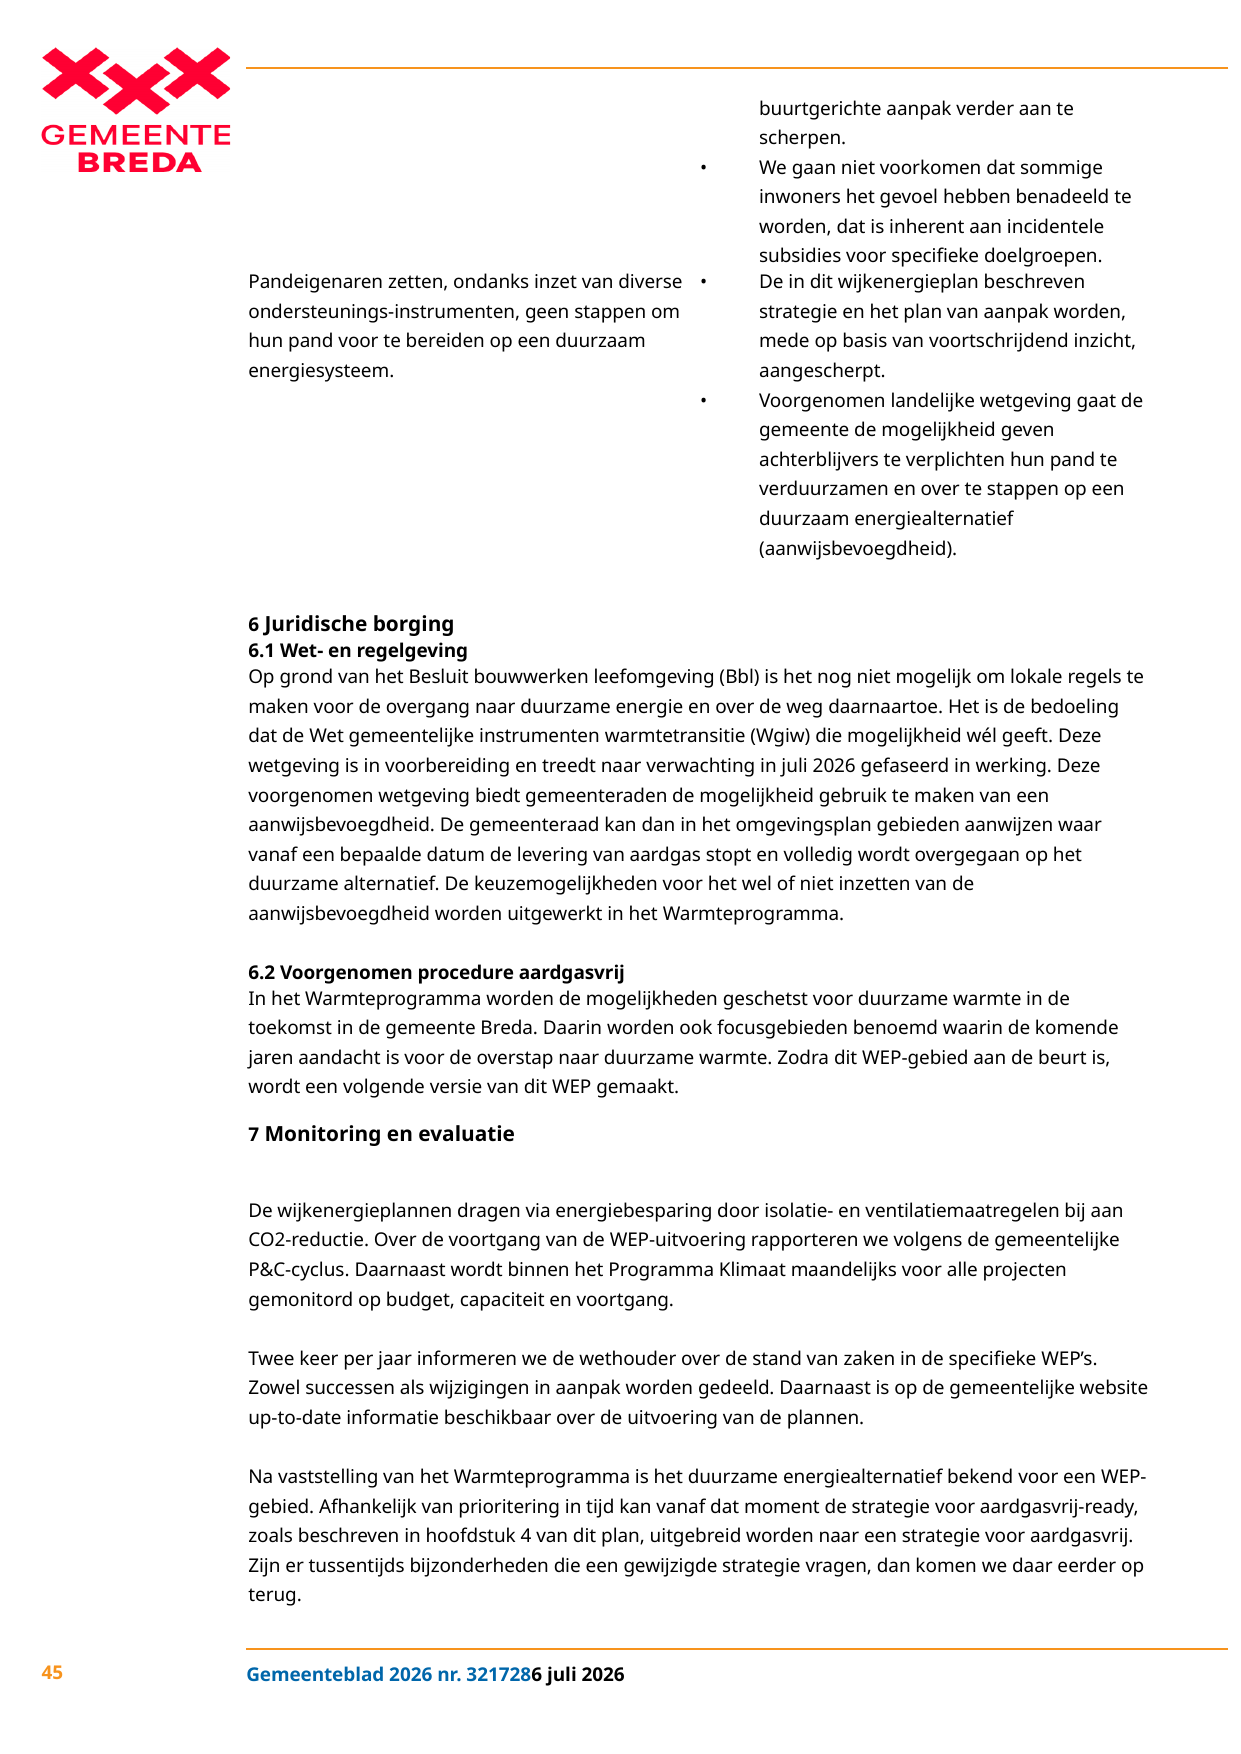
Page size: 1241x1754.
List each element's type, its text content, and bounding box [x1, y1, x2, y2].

picture [41, 47, 231, 172]
text 6.2 Voorgenomen procedure aardgasvrij [248, 959, 1152, 985]
text Na vaststelling van het Warmteprogramma is het duurzame energiealternatief bekend voor een WEP-gebied. Afhankelijk van prioritering in tijd kan vanaf dat moment de strategie voor aardgasvrij-ready, zoals beschreven in hoofdstuk 4 van dit plan, uitgebreid worden naar een strategie voor aardgasvrij. Zijn er tussentijds bijzonderheden die een gewijzigde strategie vragen, dan komen we daar eerder op terug. [248, 1463, 1152, 1607]
table_cell De in dit wijkenergieplan beschreven strategie en het plan van aanpak worden, mede op basis van voortschrijdend inzicht, aangescherpt. Voorgenomen landelijke wetgeving gaat de gemeente de mogelijkheid geven achterblijvers te verplichten hun pand te verduurzamen en over te stappen op een duurzaam energiealternatief (aanwijsbevoegdheid). [700, 269, 1152, 560]
text Op grond van het Besluit bouwwerken leefomgeving (Bbl) is het nog niet mogelijk om lokale regels te maken voor de overgang naar duurzame energie en over de weg daarnaartoe. Het is de bedoeling dat de Wet gemeentelijke instrumenten warmtetransitie (Wgiw) die mogelijkheid wél geeft. Deze wetgeving is in voorbereiding en treedt naar verwachting in juli 2026 gefaseerd in werking. Deze voorgenomen wetgeving biedt gemeenteraden de mogelijkheid gebruik te maken van een aanwijsbevoegdheid. De gemeenteraad kan dan in het omgevingsplan gebieden aanwijzen waar vanaf een bepaalde datum de levering van aardgas stopt en volledig wordt overgegaan op het duurzame alternatief. De keuzemogelijkheden voor het wel of niet inzetten van de aanwijsbevoegdheid worden uitgewerkt in het Warmteprogramma. [248, 663, 1152, 926]
text 7 Monitoring en evaluatie [248, 1119, 1152, 1148]
table_cell Pandeigenaren zetten, ondanks inzet van diverse ondersteunings-instrumenten, geen stappen om hun pand voor te bereiden op een duurzaam energiesysteem. [248, 269, 700, 560]
text 6.1 Wet- en regelgeving [248, 638, 1152, 663]
text In het Warmteprogramma worden de mogelijkheden geschetst voor duurzame warmte in de toekomst in de gemeente Breda. Daarin worden ook focusgebieden benoemd waarin de komende jaren aandacht is voor de overstap naar duurzame warmte. Zodra dit WEP-gebied aan de beurt is, wordt een volgende versie van dit WEP gemaakt. [248, 985, 1152, 1099]
table_cell buurtgerichte aanpak verder aan te scherpen. We gaan niet voorkomen dat sommige inwoners het gevoel hebben benadeeld te worden, dat is inherent aan incidentele subsidies voor specifieke doelgroepen. [700, 95, 1152, 268]
table_cell [248, 95, 700, 268]
text De wijkenergieplannen dragen via energiebesparing door isolatie- en ventilatiemaatregelen bij aan CO2-reductie. Over de voortgang van de WEP-uitvoering rapporteren we volgens de gemeentelijke P&C-cyclus. Daarnaast wordt binnen het Programma Klimaat maandelijks voor alle projecten gemonitord op budget, capaciteit en voortgang. [248, 1197, 1152, 1312]
text 6 Juridische borging [248, 609, 1152, 638]
text Twee keer per jaar informeren we de wethouder over de stand van zaken in de specifieke WEP’s. Zowel successen als wijzigingen in aanpak worden gedeeld. Daarnaast is op de gemeentelijke website up-to-date informatie beschikbaar over de uitvoering van de plannen. [248, 1345, 1152, 1430]
